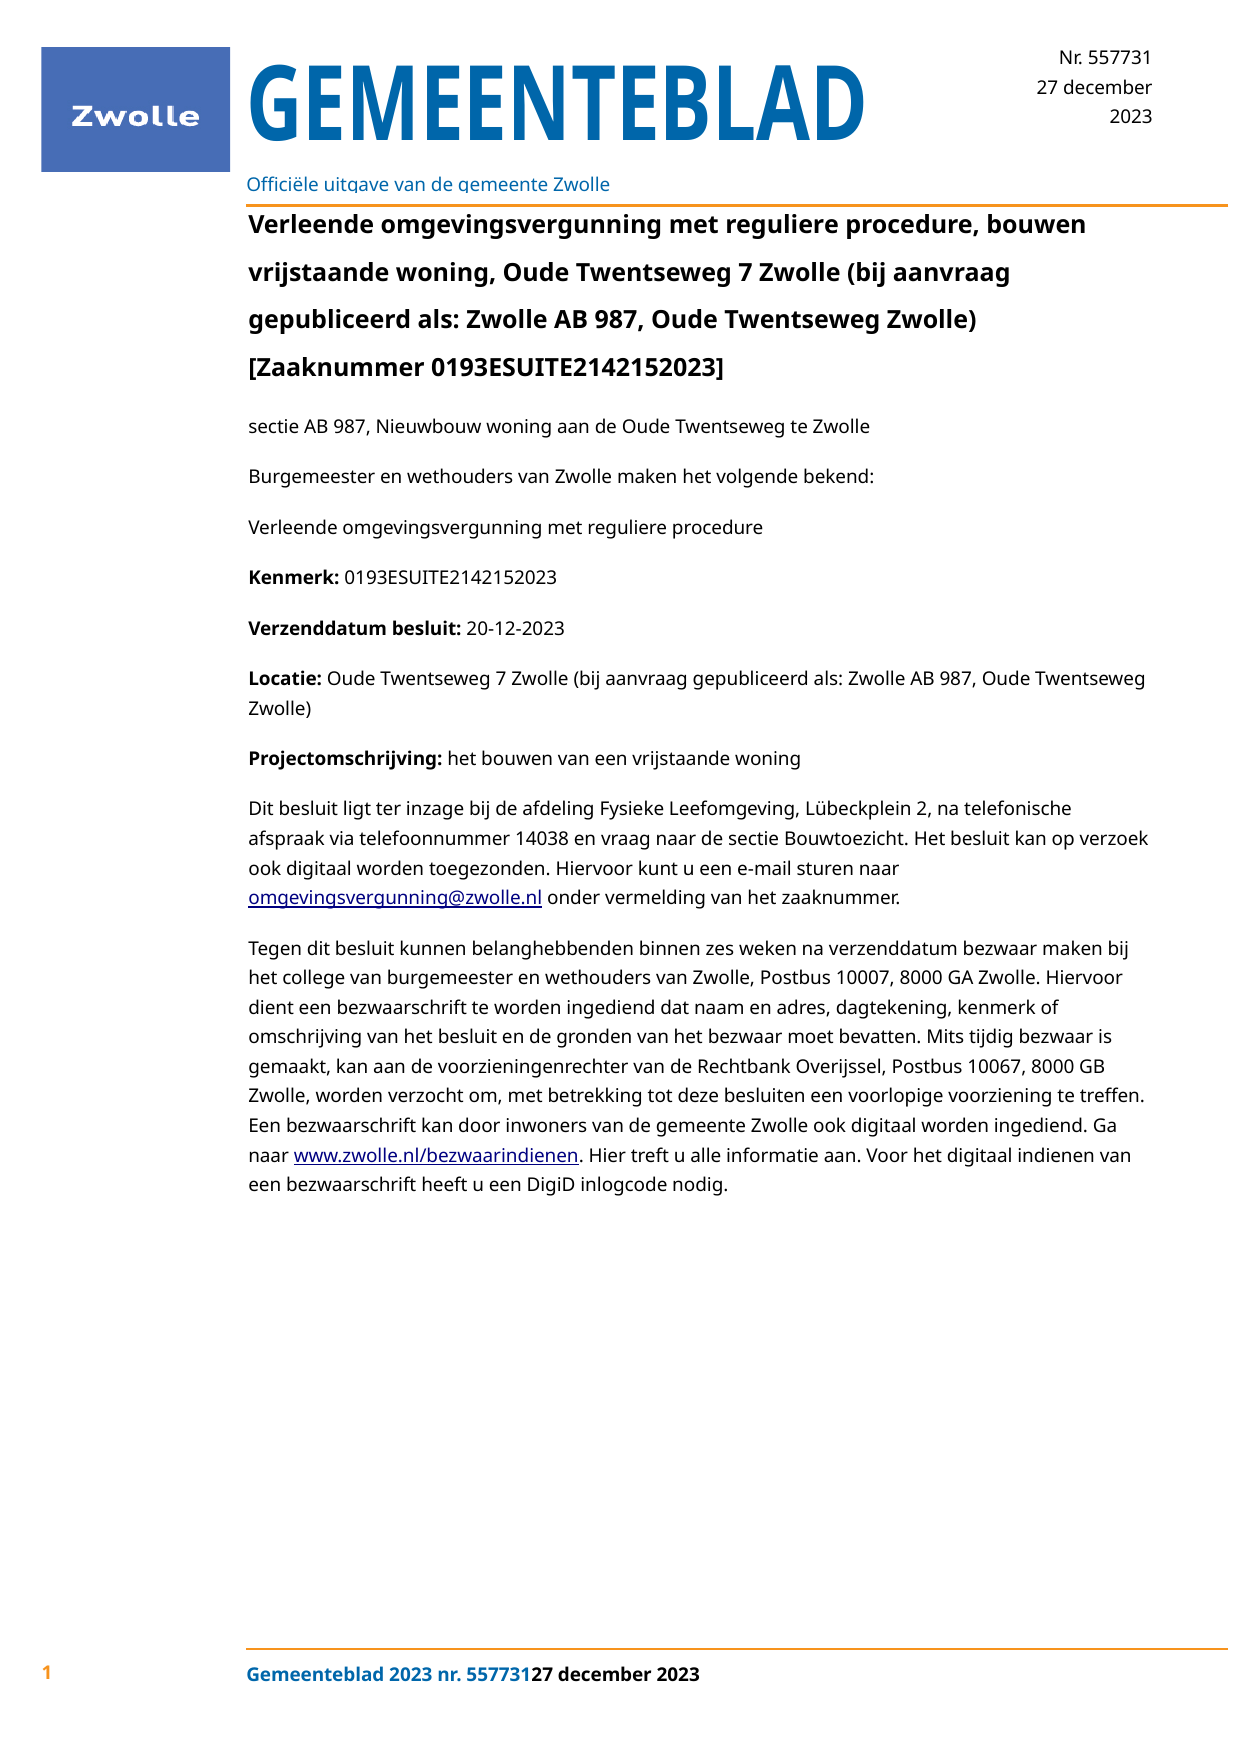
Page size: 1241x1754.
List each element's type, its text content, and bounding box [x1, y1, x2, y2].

text sectie AB 987, Nieuwbouw woning aan de Oude Twentseweg te Zwolle [248, 413, 1152, 439]
text Projectomschrijving: het bouwen van een vrijstaande woning [248, 745, 1152, 771]
picture [41, 47, 231, 172]
text Kenmerk: 0193ESUITE2142152023 [248, 564, 1152, 590]
text Verzenddatum besluit: 20-12-2023 [248, 615, 1152, 641]
text Dit besluit ligt ter inzage bij de afdeling Fysieke Leefomgeving, Lübeckplein 2, na telefonische afspraak via telefoonnummer 14038 en vraag naar de sectie Bouwtoezicht. Het besluit kan op verzoek ook digitaal worden toegezonden. Hiervoor kunt u een e-mail sturen naar omgevingsvergunning@zwolle.nl onder vermelding van het zaaknummer. [248, 796, 1152, 910]
text Verleende omgevingsvergunning met reguliere procedure, bouwen vrijstaande woning, Oude Twentseweg 7 Zwolle (bij aanvraag gepubliceerd als: Zwolle AB 987, Oude Twentseweg Zwolle) [Zaaknummer 0193ESUITE2142152023] [248, 207, 1152, 384]
text Locatie: Oude Twentseweg 7 Zwolle (bij aanvraag gepubliceerd als: Zwolle AB 987, Oude Twentseweg Zwolle) [248, 665, 1152, 721]
text Tegen dit besluit kunnen belanghebbenden binnen zes weken na verzenddatum bezwaar maken bij het college van burgemeester en wethouders van Zwolle, Postbus 10007, 8000 GA Zwolle. Hiervoor dient een bezwaarschrift te worden ingediend dat naam en adres, dagtekening, kenmerk of omschrijving van het besluit en de gronden van het bezwaar moet bevatten. Mits tijdig bezwaar is gemaakt, kan aan de voorzieningenrechter van de Rechtbank Overijssel, Postbus 10067, 8000 GB Zwolle, worden verzocht om, met betrekking tot deze besluiten een voorlopige voorziening te treffen. Een bezwaarschrift kan door inwoners van de gemeente Zwolle ook digitaal worden ingediend. Ga naar www.zwolle.nl/bezwaarindienen. Hier treft u alle informatie aan. Voor het digitaal indienen van een bezwaarschrift heeft u een DigiD inlogcode nodig. [248, 935, 1152, 1197]
text Burgemeester en wethouders van Zwolle maken het volgende bekend: [248, 463, 1152, 489]
text Verleende omgevingsvergunning met reguliere procedure [248, 514, 1152, 540]
